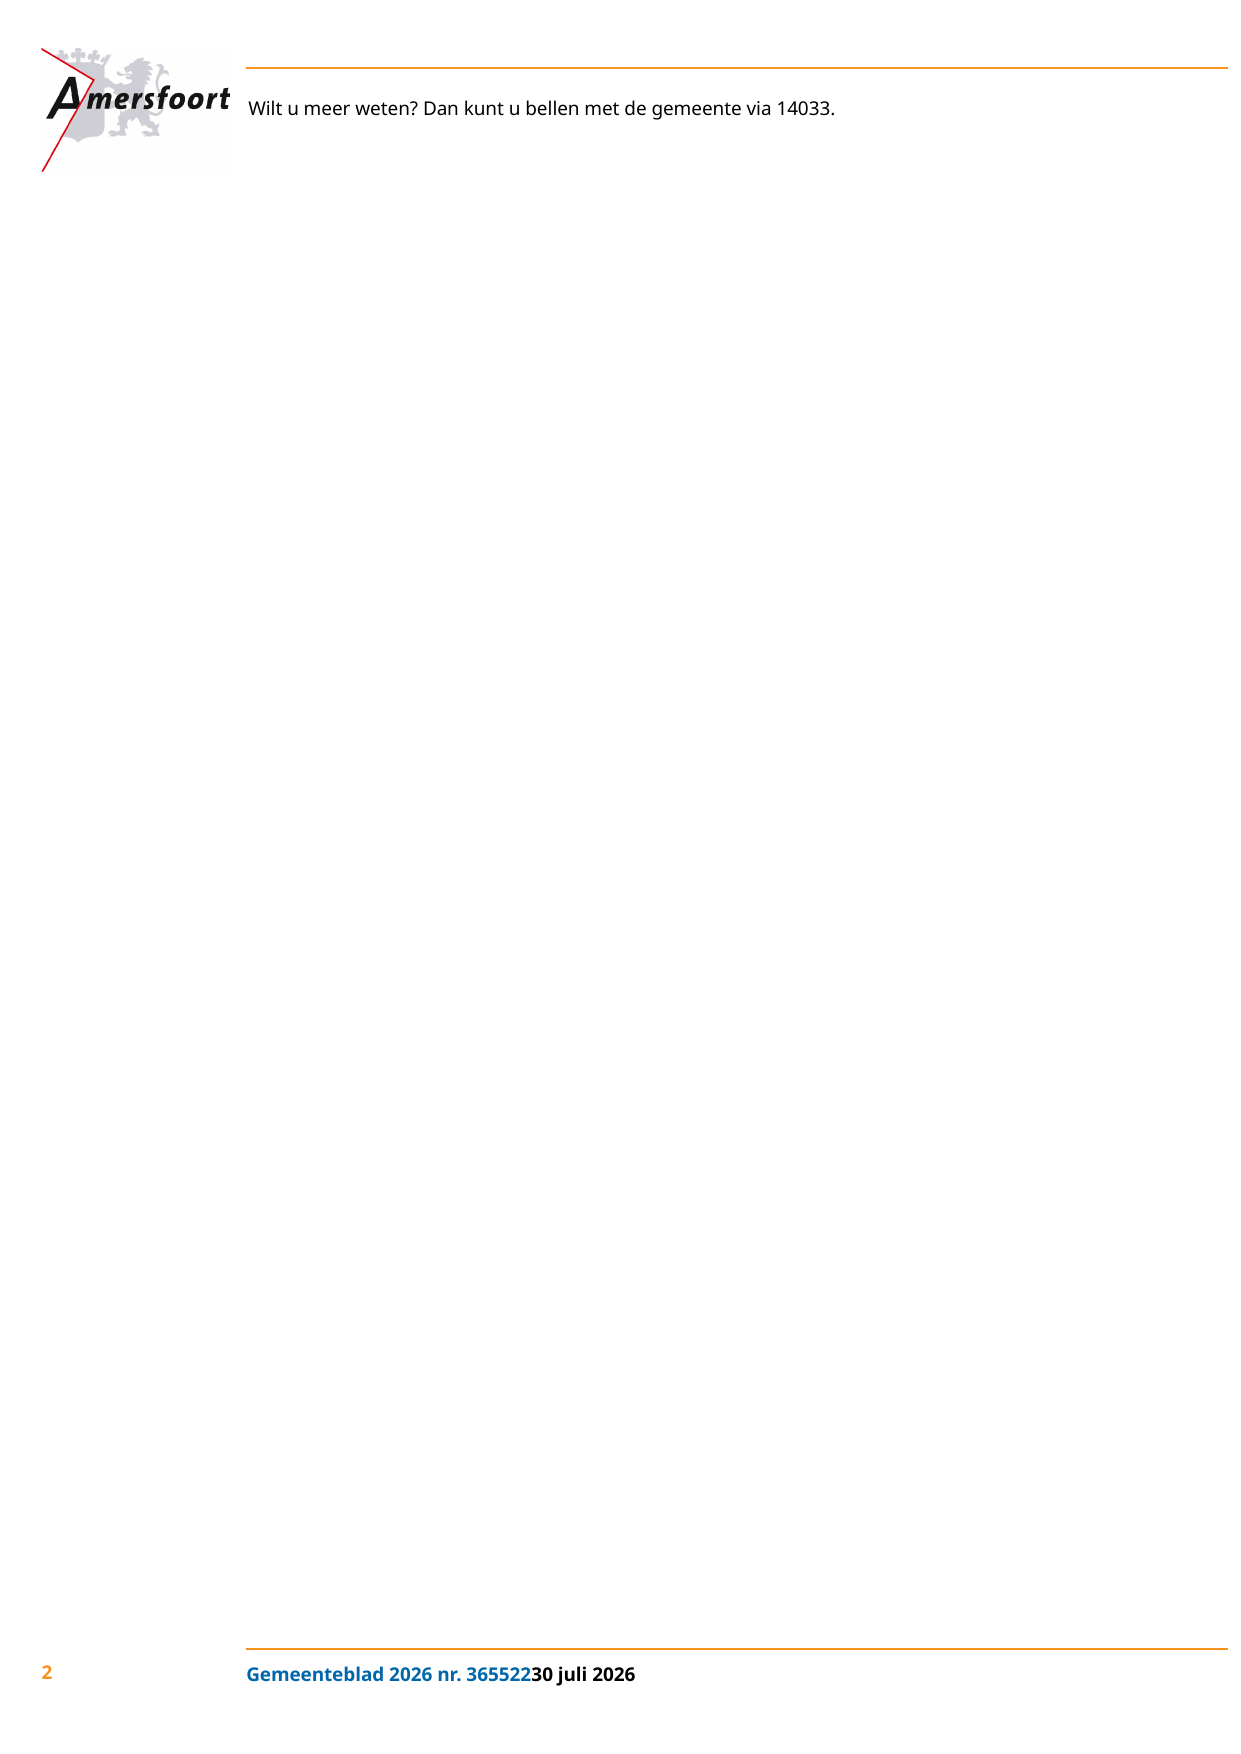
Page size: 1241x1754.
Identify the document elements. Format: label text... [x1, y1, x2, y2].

text Wilt u meer weten? Dan kunt u bellen met de gemeente via 14033. [248, 95, 1152, 121]
picture [41, 47, 231, 172]
